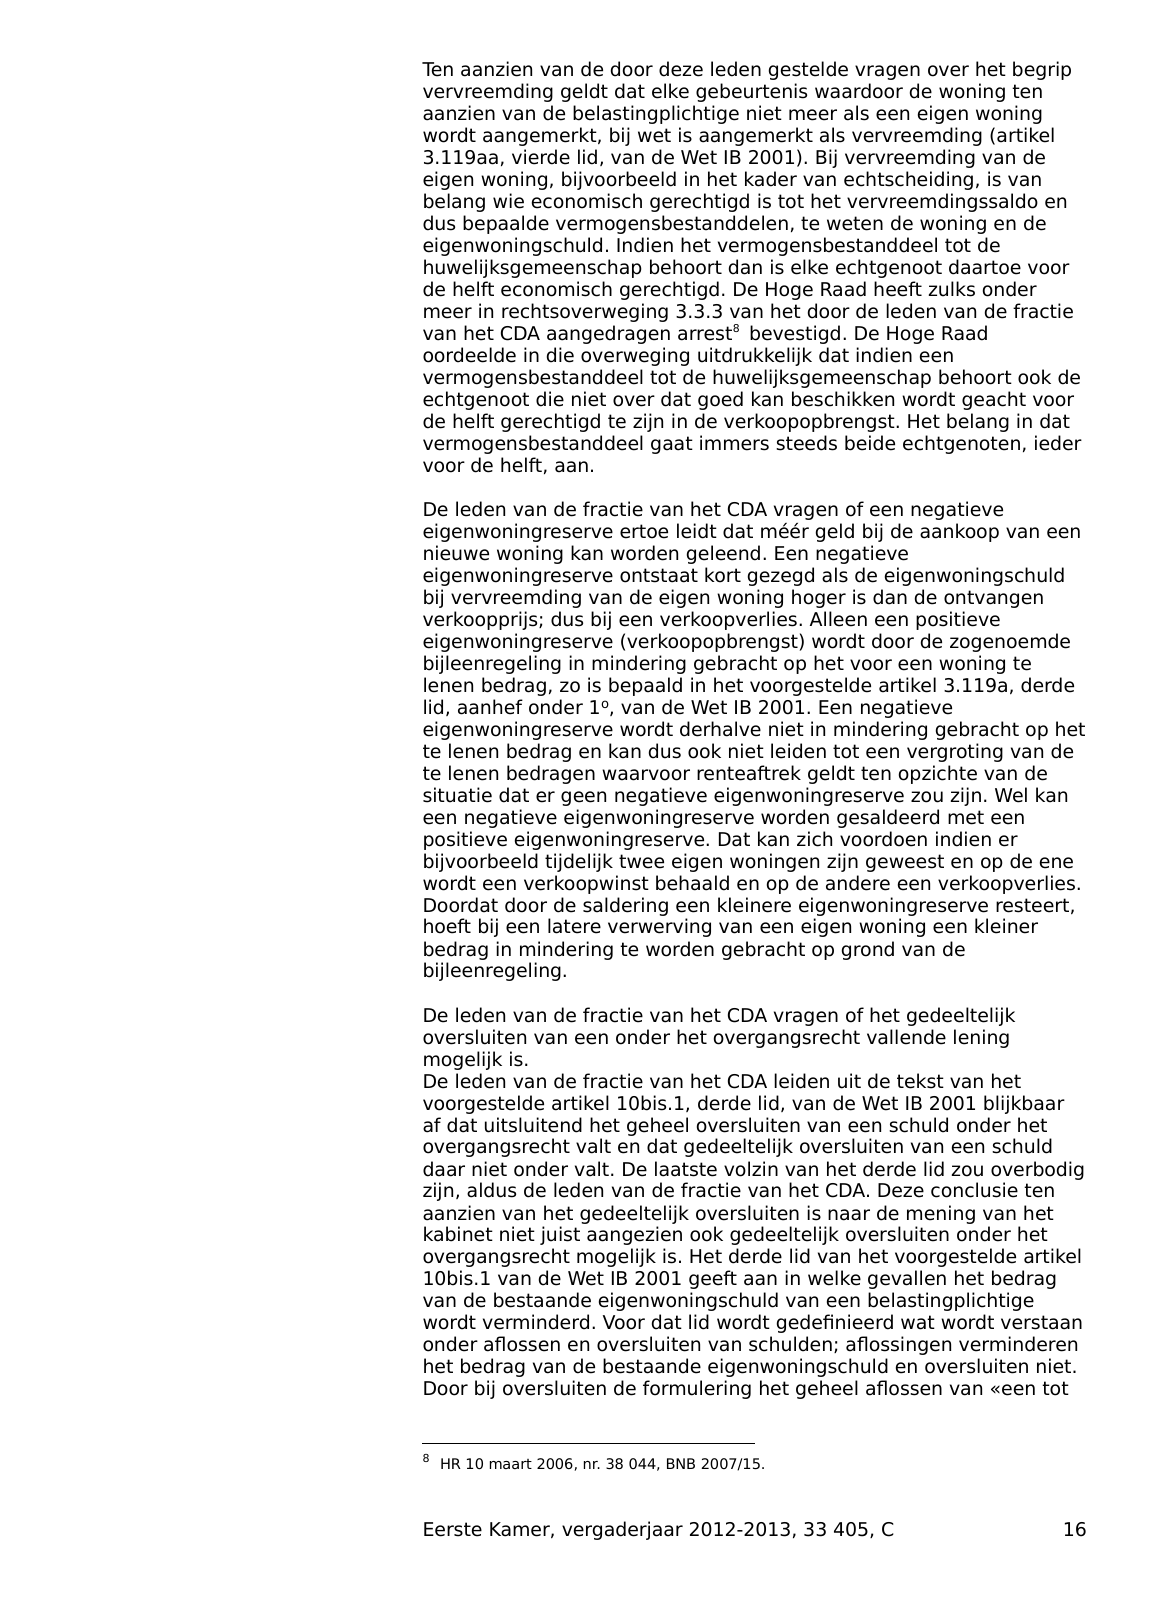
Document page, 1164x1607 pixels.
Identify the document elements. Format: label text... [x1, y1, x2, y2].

text De leden van de fractie van het CDA vragen of een negatieve eigenwoningreserve ertoe leidt dat méér geld bij de aankoop van een nieuwe woning kan worden geleend. Een negatieve eigenwoningreserve ontstaat kort gezegd als de eigenwoningschuld bij vervreemding van de eigen woning hoger is dan de ontvangen verkoopprijs; dus bij een verkoopverlies. Alleen een positieve eigenwoningreserve (verkoopopbrengst) wordt door de zogenoemde bijleenregeling in mindering gebracht op het voor een woning te lenen bedrag, zo is bepaald in het voorgestelde artikel 3.119a, derde lid, aanhef onder 1o, van de Wet IB 2001. Een negatieve eigenwoningreserve wordt derhalve niet in mindering gebracht op het te lenen bedrag en kan dus ook niet leiden tot een vergroting van de te lenen bedragen waarvoor renteaftrek geldt ten opzichte van de situatie dat er geen negatieve eigenwoningreserve zou zijn. Wel kan een negatieve eigenwoningreserve worden gesaldeerd met een positieve eigenwoningreserve. Dat kan zich voordoen indien er bijvoorbeeld tijdelijk twee eigen woningen zijn geweest en op de ene wordt een verkoopwinst behaald en op de andere een verkoopverlies. Doordat door de saldering een kleinere eigenwoningreserve resteert, hoeft bij een latere verwerving van een eigen woning een kleiner bedrag in mindering te worden gebracht op grond van de bijleenregeling. [422, 499, 1087, 982]
text Ten aanzien van de door deze leden gestelde vragen over het begrip vervreemding geldt dat elke gebeurtenis waardoor de woning ten aanzien van de belastingplichtige niet meer als een eigen woning wordt aangemerkt, bij wet is aangemerkt als vervreemding (artikel 3.119aa, vierde lid, van de Wet IB 2001). Bij vervreemding van de eigen woning, bijvoorbeeld in het kader van echtscheiding, is van belang wie economisch gerechtigd is tot het vervreemdingssaldo en dus bepaalde vermogensbestanddelen, te weten de woning en de eigenwoningschuld. Indien het vermogensbestanddeel tot de huwelijksgemeenschap behoort dan is elke echtgenoot daartoe voor de helft economisch gerechtigd. De Hoge Raad heeft zulks onder meer in rechtsoverweging 3.3.3 van het door de leden van de fractie van het CDA aangedragen arrest bevestigd. De Hoge Raad oordeelde in die overweging uitdrukkelijk dat indien een vermogensbestanddeel tot de huwelijksgemeenschap behoort ook de echtgenoot die niet over dat goed kan beschikken wordt geacht voor de helft gerechtigd te zijn in de verkoopopbrengst. Het belang in dat vermogensbestanddeel gaat immers steeds beide echtgenoten, ieder voor de helft, aan. [422, 59, 1087, 477]
text HR 10 maart 2006, nr. 38 044, BNB 2007/15. [422, 1452, 1087, 1474]
text De leden van de fractie van het CDA vragen of het gedeeltelijk oversluiten van een onder het overgangsrecht vallende lening mogelijk is. [422, 1004, 1087, 1071]
text De leden van de fractie van het CDA leiden uit de tekst van het voorgestelde artikel 10bis.1, derde lid, van de Wet IB 2001 blijkbaar af dat uitsluitend het geheel oversluiten van een schuld onder het overgangsrecht valt en dat gedeeltelijk oversluiten van een schuld daar niet onder valt. De laatste volzin van het derde lid zou overbodig zijn, aldus de leden van de fractie van het CDA. Deze conclusie ten aanzien van het gedeeltelijk oversluiten is naar de mening van het kabinet niet juist aangezien ook gedeeltelijk oversluiten onder het overgangsrecht mogelijk is. Het derde lid van het voorgestelde artikel 10bis.1 van de Wet IB 2001 geeft aan in welke gevallen het bedrag van de bestaande eigenwoningschuld van een belastingplichtige wordt verminderd. Voor dat lid wordt gedefinieerd wat wordt verstaan onder aflossen en oversluiten van schulden; aflossingen verminderen het bedrag van de bestaande eigenwoningschuld en oversluiten niet. Door bij oversluiten de formulering het geheel aflossen van «een tot [422, 1071, 1087, 1400]
